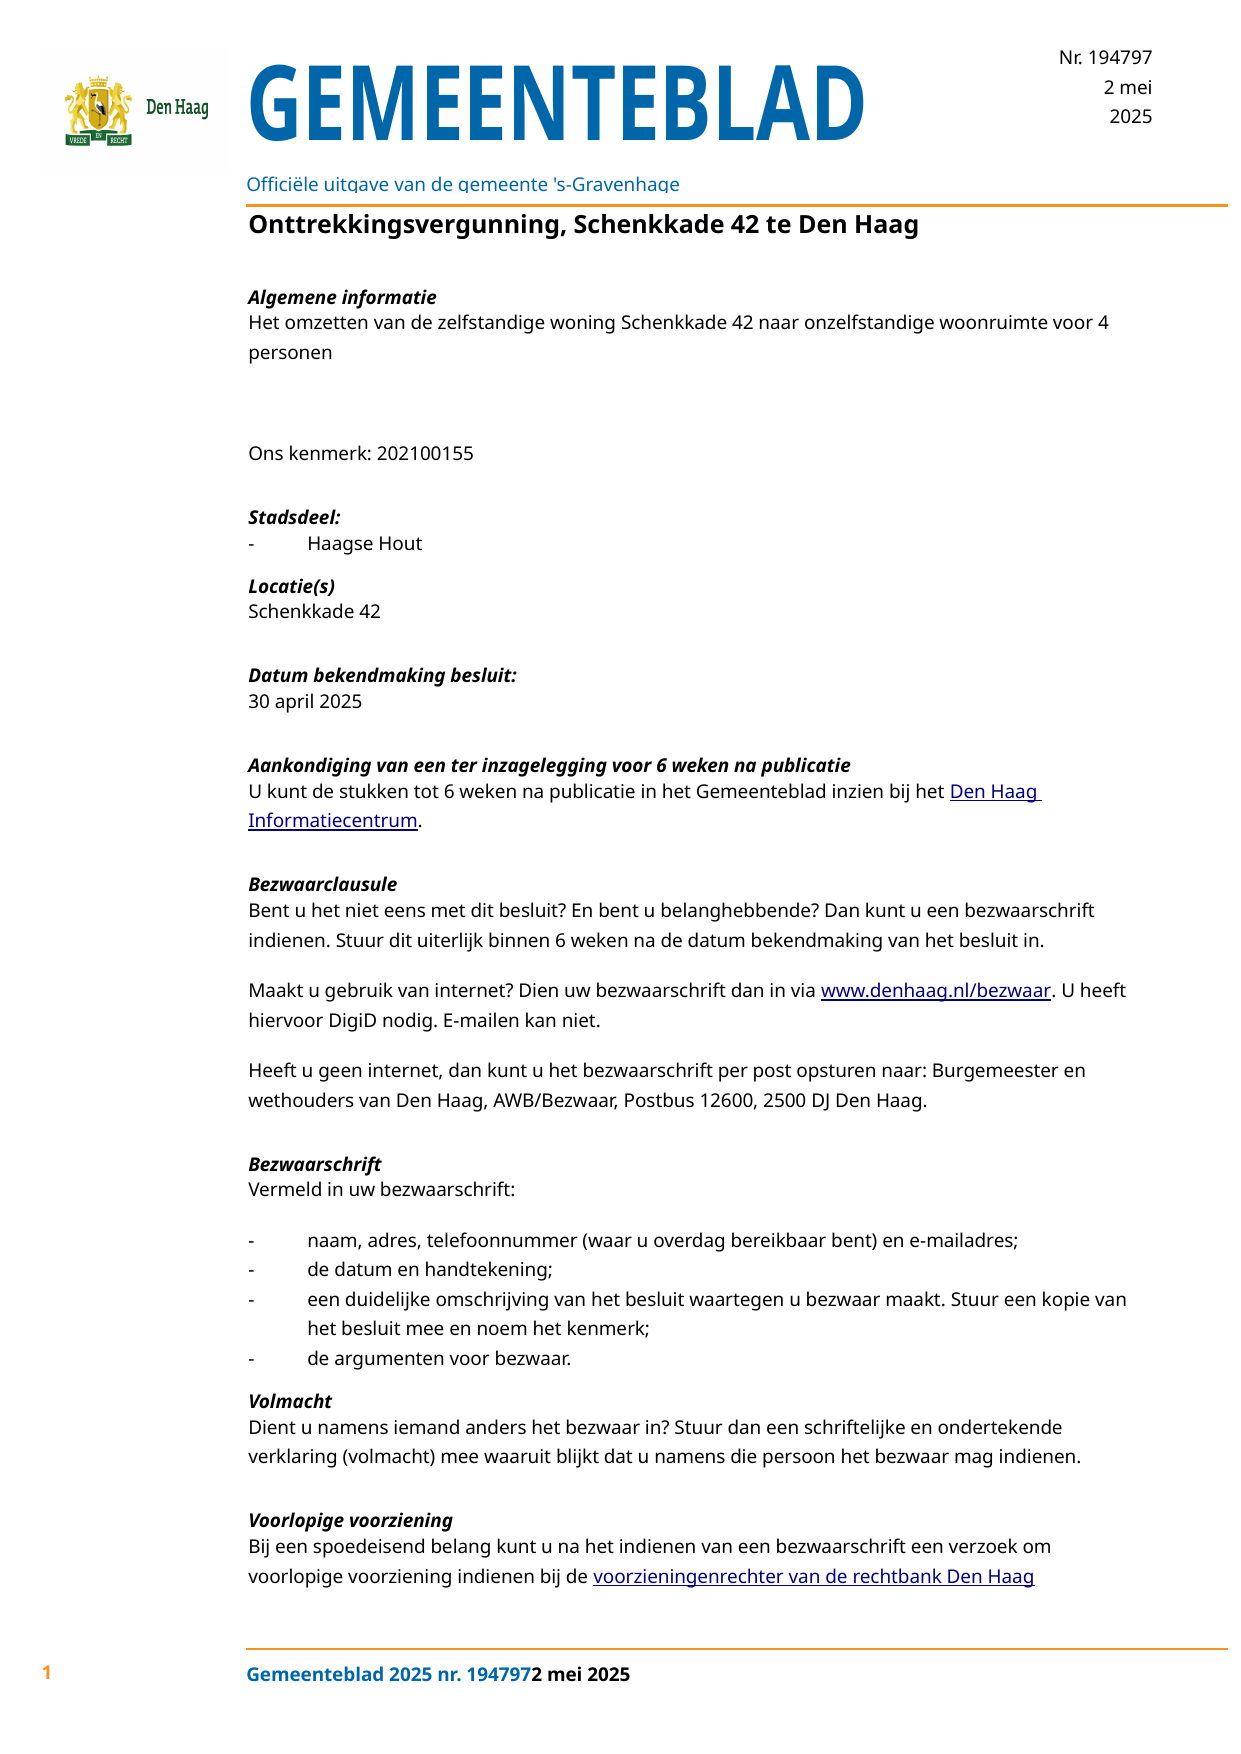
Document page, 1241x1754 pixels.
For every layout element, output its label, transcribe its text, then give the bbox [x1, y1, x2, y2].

text Bij een spoedeisend belang kunt u na het indienen van een bezwaarschrift een verzoek om voorlopige voorziening indienen bij de voorzieningenrechter van de rechtbank Den Haag [248, 1533, 1152, 1589]
text Dient u namens iemand anders het bezwaar in? Stuur dan een schriftelijke en ondertekende verklaring (volmacht) mee waaruit blijkt dat u namens die persoon het bezwaar mag indienen. [248, 1414, 1152, 1469]
list Haagse Hout [248, 530, 1152, 555]
text Bezwaarschrift [248, 1151, 1152, 1176]
text Volmacht [248, 1388, 1152, 1414]
list de argumenten voor bezwaar. [248, 1345, 1152, 1371]
list een duidelijke omschrijving van het besluit waartegen u bezwaar maakt. Stuur een kopie van het besluit mee en noem het kenmerk; [248, 1286, 1152, 1341]
list de datum en handtekening; [248, 1256, 1152, 1282]
text Het omzetten van de zelfstandige woning Schenkkade 42 naar onzelfstandige woonruimte voor 4 personen [248, 309, 1152, 365]
text Aankondiging van een ter inzagelegging voor 6 weken na publicatie [248, 752, 1152, 778]
text Locatie(s) [248, 573, 1152, 598]
text Stadsdeel: [248, 504, 1152, 530]
text Bent u het niet eens met dit besluit? En bent u belanghebbende? Dan kunt u een bezwaarschrift indienen. Stuur dit uiterlijk binnen 6 weken na de datum bekendmaking van het besluit in. [248, 897, 1152, 952]
text Vermeld in uw bezwaarschrift: [248, 1176, 1152, 1202]
text U kunt de stukken tot 6 weken na publicatie in het Gemeenteblad inzien bij het Den Haag Informatiecentrum. [248, 778, 1152, 833]
text Bezwaarclausule [248, 871, 1152, 897]
text Onttrekkingsvergunning, Schenkkade 42 te Den Haag [248, 207, 1152, 241]
text Maakt u gebruik van internet? Dien uw bezwaarschrift dan in via www.denhaag.nl/bezwaar. U heeft hiervoor DigiD nodig. E-mailen kan niet. [248, 977, 1152, 1032]
text Datum bekendmaking besluit: [248, 662, 1152, 688]
text Heeft u geen internet, dan kunt u het bezwaarschrift per post opsturen naar: Burgemeester en wethouders van Den Haag, AWB/Bezwaar, Postbus 12600, 2500 DJ Den Haag. [248, 1057, 1152, 1112]
text 30 april 2025 [248, 688, 1152, 714]
text Ons kenmerk: 202100155 [248, 440, 1152, 466]
picture [41, 47, 231, 172]
text Voorlopige voorziening [248, 1508, 1152, 1533]
text Algemene informatie [248, 284, 1152, 309]
list naam, adres, telefoonnummer (waar u overdag bereikbaar bent) en e-mailadres; [248, 1227, 1152, 1253]
text Schenkkade 42 [248, 598, 1152, 624]
